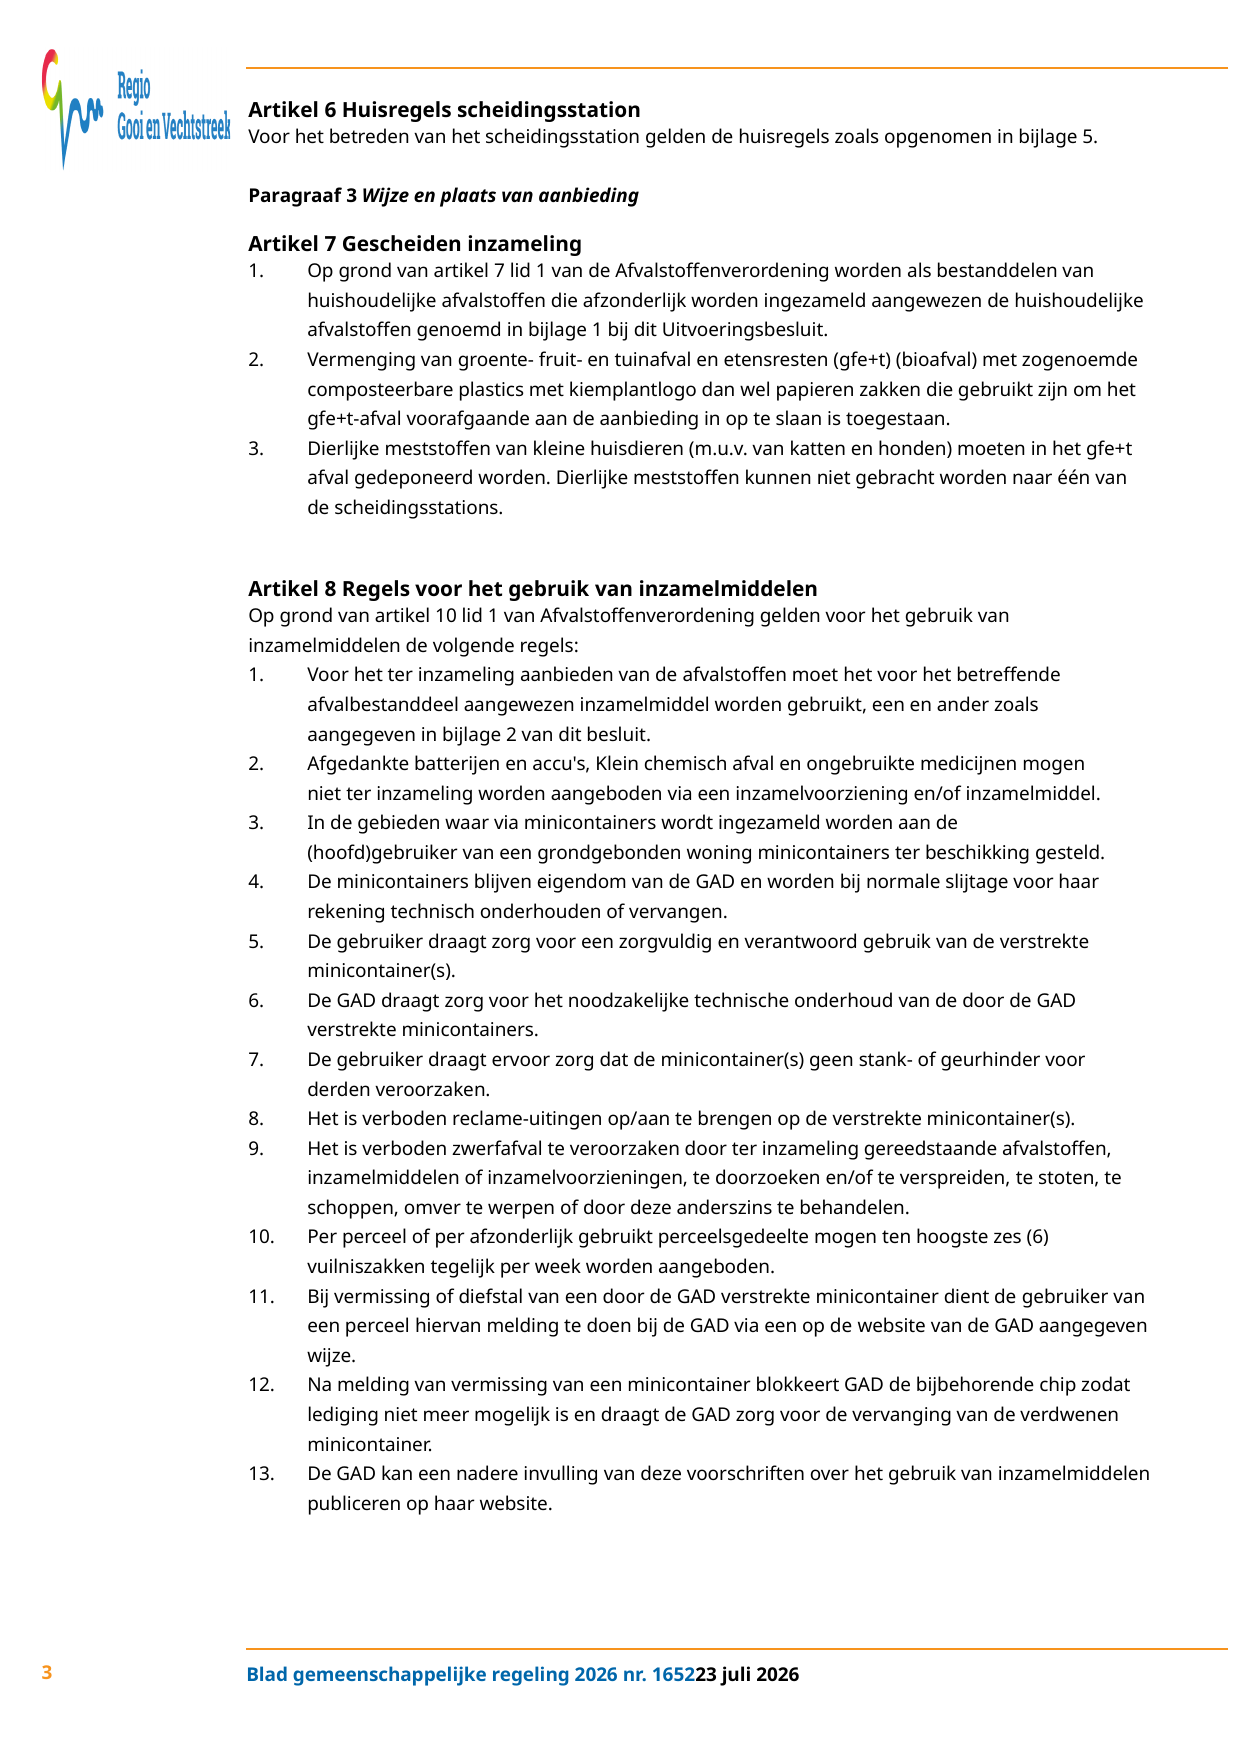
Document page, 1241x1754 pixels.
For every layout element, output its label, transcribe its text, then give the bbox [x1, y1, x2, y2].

list De gebruiker draagt zorg voor een zorgvuldig en verantwoord gebruik van de verstrekte minicontainer(s). [248, 928, 1152, 983]
text Artikel 6 Huisregels scheidingsstation [248, 95, 1152, 123]
list Het is verboden zwerfafval te veroorzaken door ter inzameling gereedstaande afvalstoffen, inzamelmiddelen of inzamelvoorzieningen, te doorzoeken en/of te verspreiden, te stoten, te schoppen, omver te werpen of door deze anderszins te behandelen. [248, 1135, 1152, 1220]
list Op grond van artikel 7 lid 1 van de Afvalstoffenverordening worden als bestanddelen van huishoudelijke afvalstoffen die afzonderlijk worden ingezameld aangewezen de huishoudelijke afvalstoffen genoemd in bijlage 1 bij dit Uitvoeringsbesluit. [248, 257, 1152, 342]
text Artikel 7 Gescheiden inzameling [248, 229, 1152, 257]
list De gebruiker draagt ervoor zorg dat de minicontainer(s) geen stank- of geurhinder voor derden veroorzaken. [248, 1046, 1152, 1102]
picture [41, 47, 231, 172]
list Na melding van vermissing van een minicontainer blokkeert GAD de bijbehorende chip zodat lediging niet meer mogelijk is en draagt de GAD zorg voor de vervanging van de verdwenen minicontainer. [248, 1372, 1152, 1457]
text Op grond van artikel 10 lid 1 van Afvalstoffenverordening gelden voor het gebruik van inzamelmiddelen de volgende regels: [248, 602, 1152, 658]
list In de gebieden waar via minicontainers wordt ingezameld worden aan de (hoofd)gebruiker van een grondgebonden woning minicontainers ter beschikking gesteld. [248, 809, 1152, 865]
list Het is verboden reclame-uitingen op/aan te brengen op de verstrekte minicontainer(s). [248, 1105, 1152, 1131]
text Paragraaf 3 Wijze en plaats van aanbieding [248, 182, 1152, 208]
list Vermenging van groente- fruit- en tuinafval en etensresten (gfe+t) (bioafval) met zogenoemde composteerbare plastics met kiemplantlogo dan wel papieren zakken die gebruikt zijn om het gfe+t-afval voorafgaande aan de aanbieding in op te slaan is toegestaan. [248, 346, 1152, 431]
list De GAD kan een nadere invulling van deze voorschriften over het gebruik van inzamelmiddelen publiceren op haar website. [248, 1460, 1152, 1516]
list Bij vermissing of diefstal van een door de GAD verstrekte minicontainer dient de gebruiker van een perceel hiervan melding te doen bij de GAD via een op de website van de GAD aangegeven wijze. [248, 1283, 1152, 1368]
list Voor het ter inzameling aanbieden van de afvalstoffen moet het voor het betreffende afvalbestanddeel aangewezen inzamelmiddel worden gebruikt, een en ander zoals aangegeven in bijlage 2 van dit besluit. [248, 662, 1152, 747]
text Voor het betreden van het scheidingsstation gelden de huisregels zoals opgenomen in bijlage 5. [248, 123, 1152, 149]
text Artikel 8 Regels voor het gebruik van inzamelmiddelen [248, 574, 1152, 602]
list Dierlijke meststoffen van kleine huisdieren (m.u.v. van katten en honden) moeten in het gfe+t afval gedeponeerd worden. Dierlijke meststoffen kunnen niet gebracht worden naar één van de scheidingsstations. [248, 435, 1152, 520]
list De minicontainers blijven eigendom van de GAD en worden bij normale slijtage voor haar rekening technisch onderhouden of vervangen. [248, 869, 1152, 924]
list Per perceel of per afzonderlijk gebruikt perceelsgedeelte mogen ten hoogste zes (6) vuilniszakken tegelijk per week worden aangeboden. [248, 1224, 1152, 1279]
list Afgedankte batterijen en accu's, Klein chemisch afval en ongebruikte medicijnen mogen niet ter inzameling worden aangeboden via een inzamelvoorziening en/of inzamelmiddel. [248, 750, 1152, 806]
list De GAD draagt zorg voor het noodzakelijke technische onderhoud van de door de GAD verstrekte minicontainers. [248, 987, 1152, 1042]
